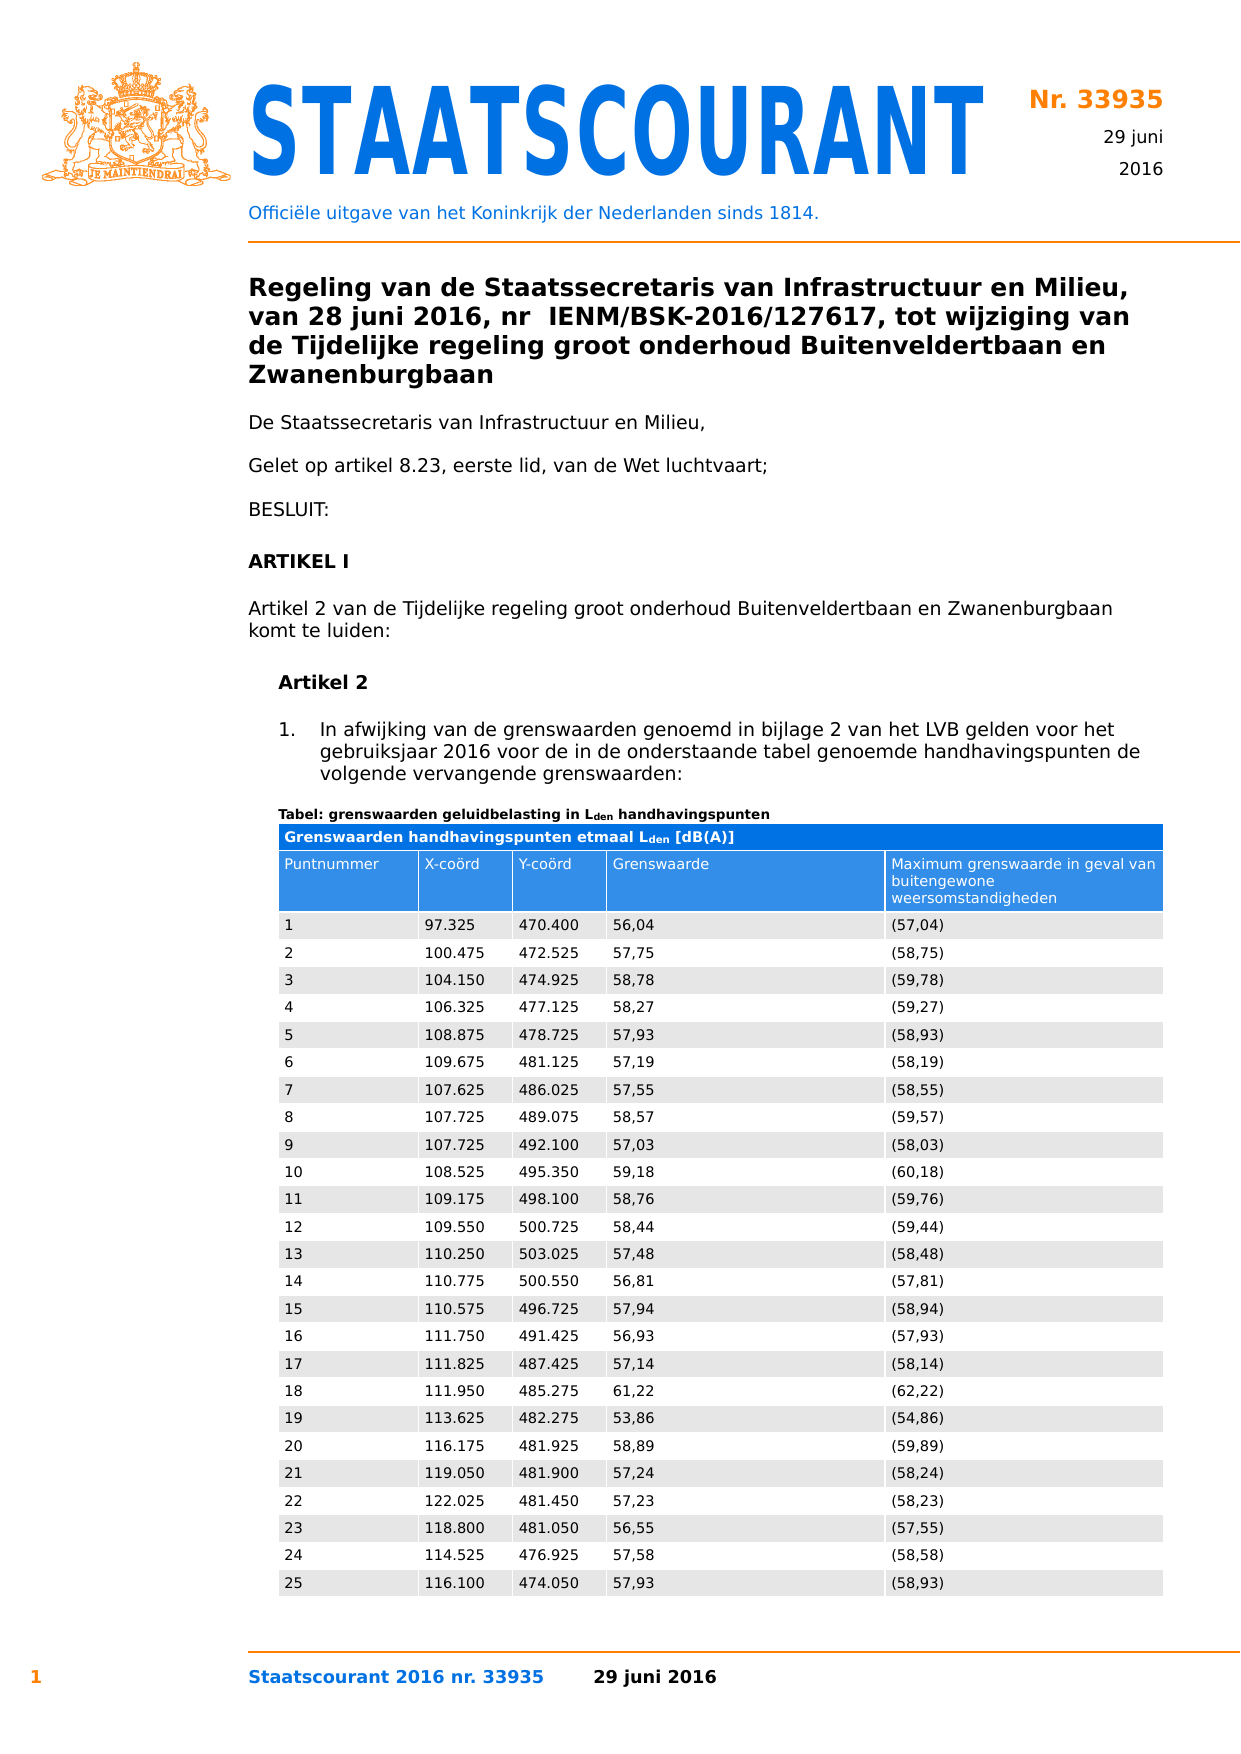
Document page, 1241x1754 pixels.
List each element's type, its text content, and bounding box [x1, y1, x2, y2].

table_cell 20 [279, 1433, 418, 1459]
text De Staatssecretaris van Infrastructuur en Milieu, [248, 412, 1163, 433]
table_cell 12 [279, 1214, 418, 1240]
table_cell 22 [279, 1488, 418, 1514]
table_cell 1 [279, 913, 418, 939]
table_header [25, 62, 248, 241]
table_header STAATSCOURANT [248, 62, 998, 203]
table_cell 57,48 [607, 1241, 884, 1268]
table_cell 492.100 [513, 1132, 606, 1158]
table_cell (62,22) [886, 1378, 1163, 1404]
text BESLUIT: [248, 499, 1163, 521]
table_cell Y-coörd [513, 851, 606, 911]
table_cell 97.325 [419, 913, 512, 939]
table_cell 13 [279, 1241, 418, 1268]
table_header Nr. 33935 [998, 62, 1240, 121]
table_cell 486.025 [513, 1077, 606, 1103]
table_cell (58,14) [886, 1351, 1163, 1377]
table_cell X-coörd [419, 851, 512, 911]
table_cell 5 [279, 1022, 418, 1048]
table_cell 58,44 [607, 1214, 884, 1240]
table_cell (59,57) [886, 1104, 1163, 1131]
table_cell 11 [279, 1186, 418, 1213]
table_cell 106.325 [419, 995, 512, 1021]
table_cell 58,78 [607, 967, 884, 994]
table_cell 476.925 [513, 1543, 606, 1569]
table_cell 58,76 [607, 1186, 884, 1213]
table_cell 58,57 [607, 1104, 884, 1131]
table_cell 17 [279, 1351, 418, 1377]
text Artikel 2 van de Tijdelijke regeling groot onderhoud Buitenveldertbaan en Zwanenburgbaan komt te luiden: [248, 598, 1163, 642]
table_cell Grenswaarde [607, 851, 884, 911]
table_cell 107.725 [419, 1132, 512, 1158]
table_cell 3 [279, 967, 418, 994]
table_cell (58,19) [886, 1050, 1163, 1076]
table_cell 481.900 [513, 1460, 606, 1487]
table_cell 481.450 [513, 1488, 606, 1514]
table_cell 503.025 [513, 1241, 606, 1268]
table_cell Maximum grenswaarde in geval van buitengewone weersomstandigheden [886, 851, 1163, 911]
table_cell 61,22 [607, 1378, 884, 1404]
table_cell 474.925 [513, 967, 606, 994]
table_cell 118.800 [419, 1515, 512, 1542]
table_cell (58,94) [886, 1296, 1163, 1322]
table_cell 56,81 [607, 1269, 884, 1295]
table_cell (59,78) [886, 967, 1163, 994]
table_cell 113.625 [419, 1406, 512, 1432]
table_cell 500.725 [513, 1214, 606, 1240]
table_cell 477.125 [513, 995, 606, 1021]
table_cell 2 [279, 940, 418, 966]
table_cell (58,23) [886, 1488, 1163, 1514]
table_cell 59,18 [607, 1159, 884, 1185]
table_cell 111.950 [419, 1378, 512, 1404]
table_cell 485.275 [513, 1378, 606, 1404]
table_cell 495.350 [513, 1159, 606, 1185]
subtitle ARTIKEL I [248, 551, 1163, 573]
table_cell 108.875 [419, 1022, 512, 1048]
table_cell (58,24) [886, 1460, 1163, 1487]
table_cell 57,14 [607, 1351, 884, 1377]
table_cell 57,93 [607, 1022, 884, 1048]
table_cell 109.175 [419, 1186, 512, 1213]
table_cell 56,04 [607, 913, 884, 939]
table_cell 58,89 [607, 1433, 884, 1459]
table_cell 109.675 [419, 1050, 512, 1076]
table_cell 498.100 [513, 1186, 606, 1213]
table_cell (58,58) [886, 1543, 1163, 1569]
table_cell (57,93) [886, 1324, 1163, 1350]
table_cell 491.425 [513, 1324, 606, 1350]
table_cell (58,48) [886, 1241, 1163, 1268]
table_cell (59,76) [886, 1186, 1163, 1213]
table_cell 57,75 [607, 940, 884, 966]
table_cell 108.525 [419, 1159, 512, 1185]
table_cell 57,03 [607, 1132, 884, 1158]
table_cell 111.750 [419, 1324, 512, 1350]
table_cell (57,55) [886, 1515, 1163, 1542]
table_cell 470.400 [513, 913, 606, 939]
table_cell (58,93) [886, 1022, 1163, 1048]
table_cell 7 [279, 1077, 418, 1103]
table_cell (54,86) [886, 1406, 1163, 1432]
table_cell 57,24 [607, 1460, 884, 1487]
table_cell 4 [279, 995, 418, 1021]
table_cell 8 [279, 1104, 418, 1131]
table_cell 56,93 [607, 1324, 884, 1350]
table_cell 487.425 [513, 1351, 606, 1377]
table_cell 110.775 [419, 1269, 512, 1295]
table_cell (60,18) [886, 1159, 1163, 1185]
text 1. In afwijking van de grenswaarden genoemd in bijlage 2 van het LVB gelden voor het gebruiksjaar 2016 voor de in de onderstaande tabel genoemde handhavingspunten de volgende vervangende grenswaarden: [278, 719, 1163, 785]
table_cell 57,58 [607, 1543, 884, 1569]
table_cell 482.275 [513, 1406, 606, 1432]
table_cell (58,55) [886, 1077, 1163, 1103]
table_cell (57,04) [886, 913, 1163, 939]
table_cell 478.725 [513, 1022, 606, 1048]
table_cell 16 [279, 1324, 418, 1350]
table_cell 57,94 [607, 1296, 884, 1322]
table_cell (58,93) [886, 1570, 1163, 1596]
table_cell 58,27 [607, 995, 884, 1021]
table_cell 53,86 [607, 1406, 884, 1432]
table_cell 119.050 [419, 1460, 512, 1487]
table_cell Officiële uitgave van het Koninkrijk der Nederlanden sinds 1814. [248, 203, 1240, 241]
table_cell (58,03) [886, 1132, 1163, 1158]
table_cell 21 [279, 1460, 418, 1487]
table_cell 472.525 [513, 940, 606, 966]
table_cell 107.625 [419, 1077, 512, 1103]
table_cell 481.050 [513, 1515, 606, 1542]
table_cell 116.175 [419, 1433, 512, 1459]
table_cell 110.250 [419, 1241, 512, 1268]
table_cell Grenswaarden handhavingspunten etmaal Lden [dB(A)] [279, 824, 1163, 850]
table_cell 56,55 [607, 1515, 884, 1542]
table_cell 57,23 [607, 1488, 884, 1514]
table_cell 122.025 [419, 1488, 512, 1514]
text Gelet op artikel 8.23, eerste lid, van de Wet luchtvaart; [248, 455, 1163, 477]
table_cell 19 [279, 1406, 418, 1432]
table_cell 15 [279, 1296, 418, 1322]
table_cell 109.550 [419, 1214, 512, 1240]
table_cell 107.725 [419, 1104, 512, 1131]
subtitle Artikel 2 [278, 672, 1163, 694]
table_cell (59,27) [886, 995, 1163, 1021]
table_cell 489.075 [513, 1104, 606, 1131]
table_cell 25 [279, 1570, 418, 1596]
table_cell 111.825 [419, 1351, 512, 1377]
table_cell 57,93 [607, 1570, 884, 1596]
table_cell (57,81) [886, 1269, 1163, 1295]
table_cell 29 juni [998, 121, 1240, 153]
table_cell 6 [279, 1050, 418, 1076]
table_cell 14 [279, 1269, 418, 1295]
table_cell 57,19 [607, 1050, 884, 1076]
subtitle Regeling van de Staatssecretaris van Infrastructuur en Milieu, van 28 juni 2016, nr IENM/BSK-2016/127617, tot wijziging van de Tijdelijke regeling groot onderhoud Buitenveldertbaan en Zwanenburgbaan [248, 273, 1163, 390]
table_cell 481.125 [513, 1050, 606, 1076]
table_cell 18 [279, 1378, 418, 1404]
table_cell 23 [279, 1515, 418, 1542]
table_cell 9 [279, 1132, 418, 1158]
table_cell 2016 [998, 153, 1240, 203]
table_cell 100.475 [419, 940, 512, 966]
table_cell (59,89) [886, 1433, 1163, 1459]
table_cell 57,55 [607, 1077, 884, 1103]
table_cell 114.525 [419, 1543, 512, 1569]
table_cell 496.725 [513, 1296, 606, 1322]
table_cell 481.925 [513, 1433, 606, 1459]
table_cell 104.150 [419, 967, 512, 994]
table_cell 24 [279, 1543, 418, 1569]
table_cell 10 [279, 1159, 418, 1185]
table_cell 116.100 [419, 1570, 512, 1596]
table_header Tabel: grenswaarden geluidbelasting in Lden handhavingspunten [278, 807, 1163, 823]
table_cell 474.050 [513, 1570, 606, 1596]
table_cell (58,75) [886, 940, 1163, 966]
table_cell 110.575 [419, 1296, 512, 1322]
table_cell (59,44) [886, 1214, 1163, 1240]
table_cell Puntnummer [279, 851, 418, 911]
picture [41, 62, 231, 186]
table_cell 500.550 [513, 1269, 606, 1295]
